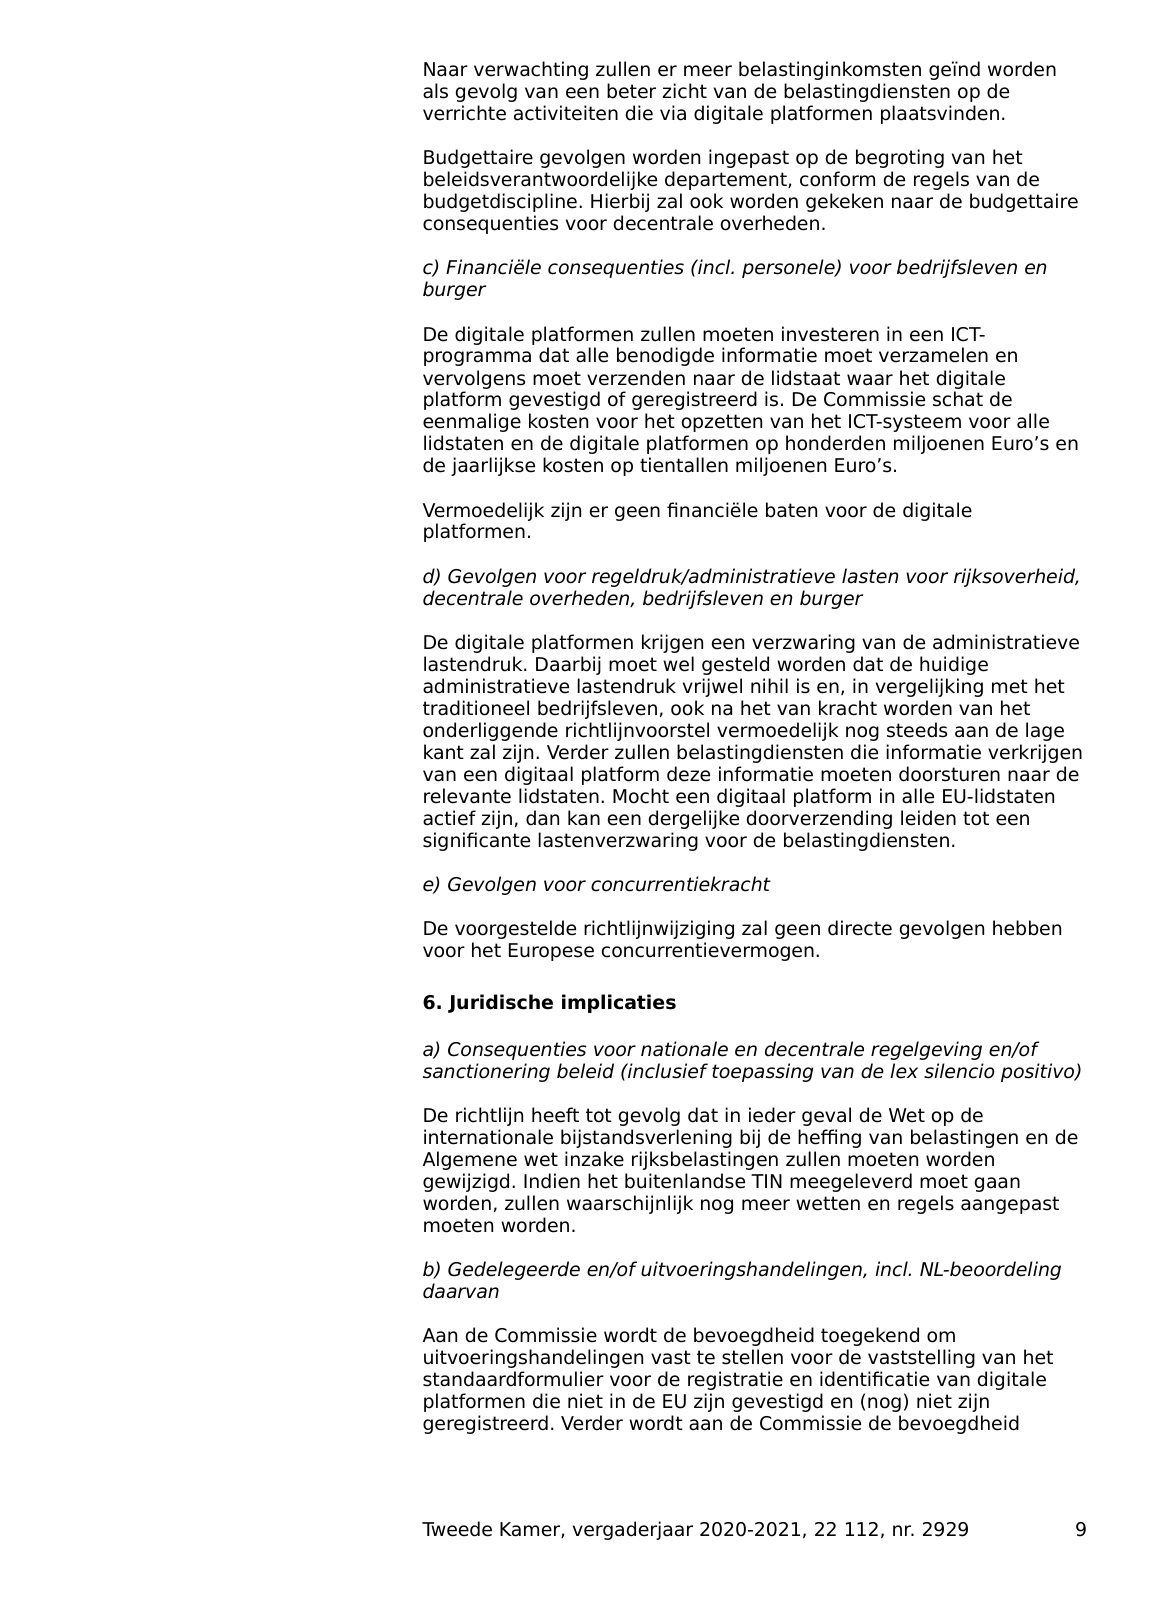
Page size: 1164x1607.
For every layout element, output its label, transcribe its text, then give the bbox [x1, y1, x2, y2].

subtitle d) Gevolgen voor regeldruk/administratieve lasten voor rijksoverheid, decentrale overheden, bedrijfsleven en burger [422, 566, 1087, 609]
subtitle c) Financiële consequenties (incl. personele) voor bedrijfsleven en burger [422, 257, 1087, 301]
text De voorgestelde richtlijnwijziging zal geen directe gevolgen hebben voor het Europese concurrentievermogen. [422, 918, 1087, 962]
text Naar verwachting zullen er meer belastinginkomsten geïnd worden als gevolg van een beter zicht van de belastingdiensten op de verrichte activiteiten die via digitale platformen plaatsvinden. [422, 59, 1087, 125]
subtitle e) Gevolgen voor concurrentiekracht [422, 874, 1087, 896]
text Vermoedelijk zijn er geen financiële baten voor de digitale platformen. [422, 499, 1087, 543]
subtitle a) Consequenties voor nationale en decentrale regelgeving en/of sanctionering beleid (inclusief toepassing van de lex silencio positivo) [422, 1039, 1087, 1083]
text Budgettaire gevolgen worden ingepast op de begroting van het beleidsverantwoordelijke departement, conform de regels van de budgetdiscipline. Hierbij zal ook worden gekeken naar de budgettaire consequenties voor decentrale overheden. [422, 147, 1087, 235]
text De richtlijn heeft tot gevolg dat in ieder geval de Wet op de internationale bijstandsverlening bij de heffing van belastingen en de Algemene wet inzake rijksbelastingen zullen moeten worden gewijzigd. Indien het buitenlandse TIN meegeleverd moet gaan worden, zullen waarschijnlijk nog meer wetten en regels aangepast moeten worden. [422, 1105, 1087, 1237]
text Aan de Commissie wordt de bevoegdheid toegekend om uitvoeringshandelingen vast te stellen voor de vaststelling van het standaardformulier voor de registratie en identificatie van digitale platformen die niet in de EU zijn gevestigd en (nog) niet zijn geregistreerd. Verder wordt aan de Commissie de bevoegdheid [422, 1325, 1087, 1435]
subtitle 6. Juridische implicaties [422, 992, 1087, 1014]
text De digitale platformen zullen moeten investeren in een ICT-programma dat alle benodigde informatie moet verzamelen en vervolgens moet verzenden naar de lidstaat waar het digitale platform gevestigd of geregistreerd is. De Commissie schat de eenmalige kosten voor het opzetten van het ICT-systeem voor alle lidstaten en de digitale platformen op honderden miljoenen Euro’s en de jaarlijkse kosten op tientallen miljoenen Euro’s. [422, 323, 1087, 477]
text De digitale platformen krijgen een verzwaring van de administratieve lastendruk. Daarbij moet wel gesteld worden dat de huidige administratieve lastendruk vrijwel nihil is en, in vergelijking met het traditioneel bedrijfsleven, ook na het van kracht worden van het onderliggende richtlijnvoorstel vermoedelijk nog steeds aan de lage kant zal zijn. Verder zullen belastingdiensten die informatie verkrijgen van een digitaal platform deze informatie moeten doorsturen naar de relevante lidstaten. Mocht een digitaal platform in alle EU-lidstaten actief zijn, dan kan een dergelijke doorverzending leiden tot een significante lastenverzwaring voor de belastingdiensten. [422, 632, 1087, 852]
subtitle b) Gedelegeerde en/of uitvoeringshandelingen, incl. NL-beoordeling daarvan [422, 1259, 1087, 1303]
